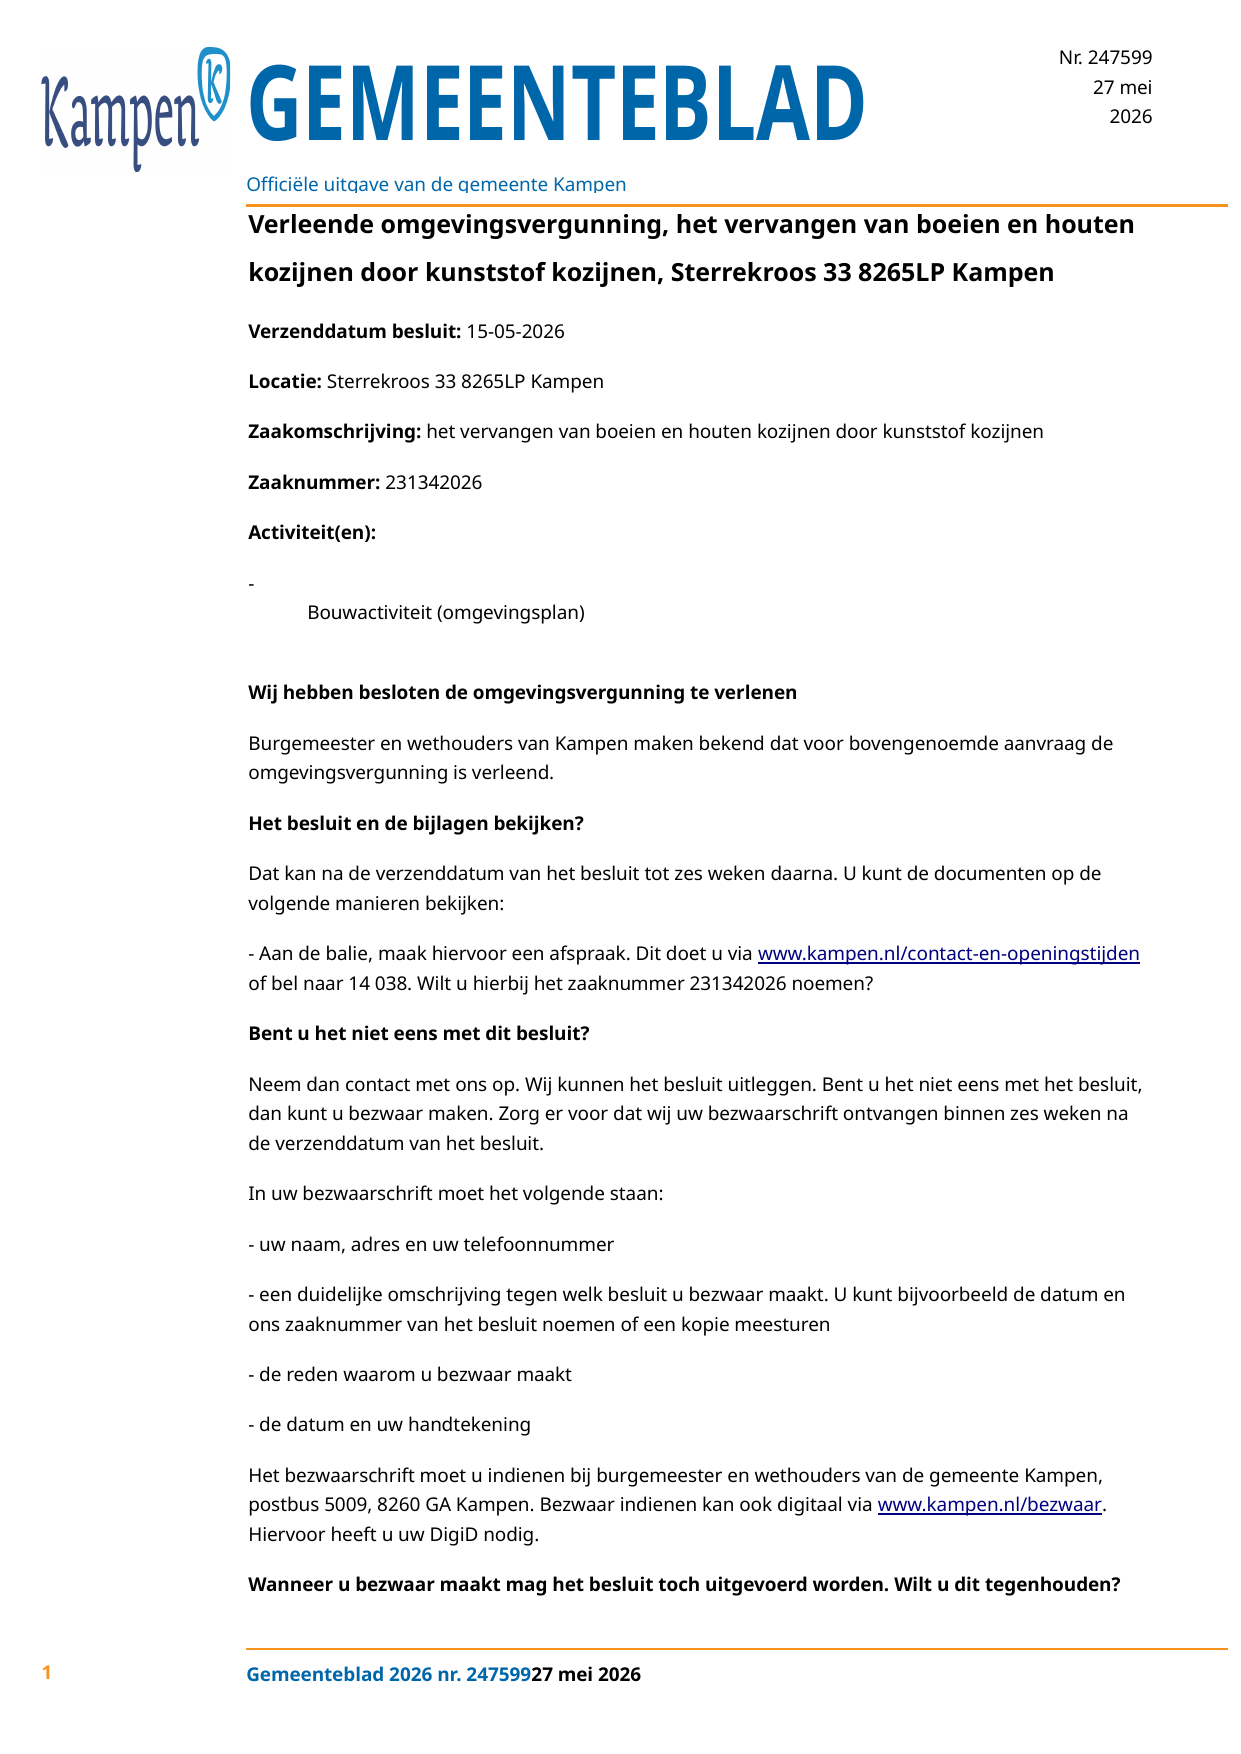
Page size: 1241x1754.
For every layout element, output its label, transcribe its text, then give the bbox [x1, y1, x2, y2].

text Het bezwaarschrift moet u indienen bij burgemeester en wethouders van de gemeente Kampen, postbus 5009, 8260 GA Kampen. Bezwaar indienen kan ook digitaal via www.kampen.nl/bezwaar. Hiervoor heeft u uw DigiD nodig. [248, 1462, 1152, 1547]
text Neem dan contact met ons op. Wij kunnen het besluit uitleggen. Bent u het niet eens met het besluit, dan kunt u bezwaar maken. Zorg er voor dat wij uw bezwaarschrift ontvangen binnen zes weken na de verzenddatum van het besluit. [248, 1071, 1152, 1156]
list Bouwactiviteit (omgevingsplan) [248, 599, 1152, 625]
text Het besluit en de bijlagen bekijken? [248, 810, 1152, 836]
text - een duidelijke omschrijving tegen welk besluit u bezwaar maakt. U kunt bijvoorbeeld de datum en ons zaaknummer van het besluit noemen of een kopie meesturen [248, 1281, 1152, 1337]
text Wij hebben besloten de omgevingsvergunning te verlenen [248, 679, 1152, 705]
text In uw bezwaarschrift moet het volgende staan: [248, 1180, 1152, 1206]
text Activiteit(en): [248, 519, 1152, 545]
text - de datum en uw handtekening [248, 1412, 1152, 1437]
picture [41, 47, 231, 172]
text - Aan de balie, maak hiervoor een afspraak. Dit doet u via www.kampen.nl/contact-en-openingstijden of bel naar 14 038. Wilt u hierbij het zaaknummer 231342026 noemen? [248, 940, 1152, 996]
text - de reden waarom u bezwaar maakt [248, 1361, 1152, 1387]
text Verzenddatum besluit: 15-05-2026 [248, 318, 1152, 344]
text Zaaknummer: 231342026 [248, 469, 1152, 495]
text Burgemeester en wethouders van Kampen maken bekend dat voor bovengenoemde aanvraag de omgevingsvergunning is verleend. [248, 730, 1152, 785]
text - uw naam, adres en uw telefoonnummer [248, 1231, 1152, 1257]
text Dat kan na de verzenddatum van het besluit tot zes weken daarna. U kunt de documenten op de volgende manieren bekijken: [248, 860, 1152, 916]
text Wanneer u bezwaar maakt mag het besluit toch uitgevoerd worden. Wilt u dit tegenhouden? [248, 1572, 1152, 1597]
text Zaakomschrijving: het vervangen van boeien en houten kozijnen door kunststof kozijnen [248, 419, 1152, 444]
text Locatie: Sterrekroos 33 8265LP Kampen [248, 368, 1152, 394]
text Verleende omgevingsvergunning, het vervangen van boeien en houten kozijnen door kunststof kozijnen, Sterrekroos 33 8265LP Kampen [248, 207, 1152, 288]
text Bent u het niet eens met dit besluit? [248, 1020, 1152, 1046]
